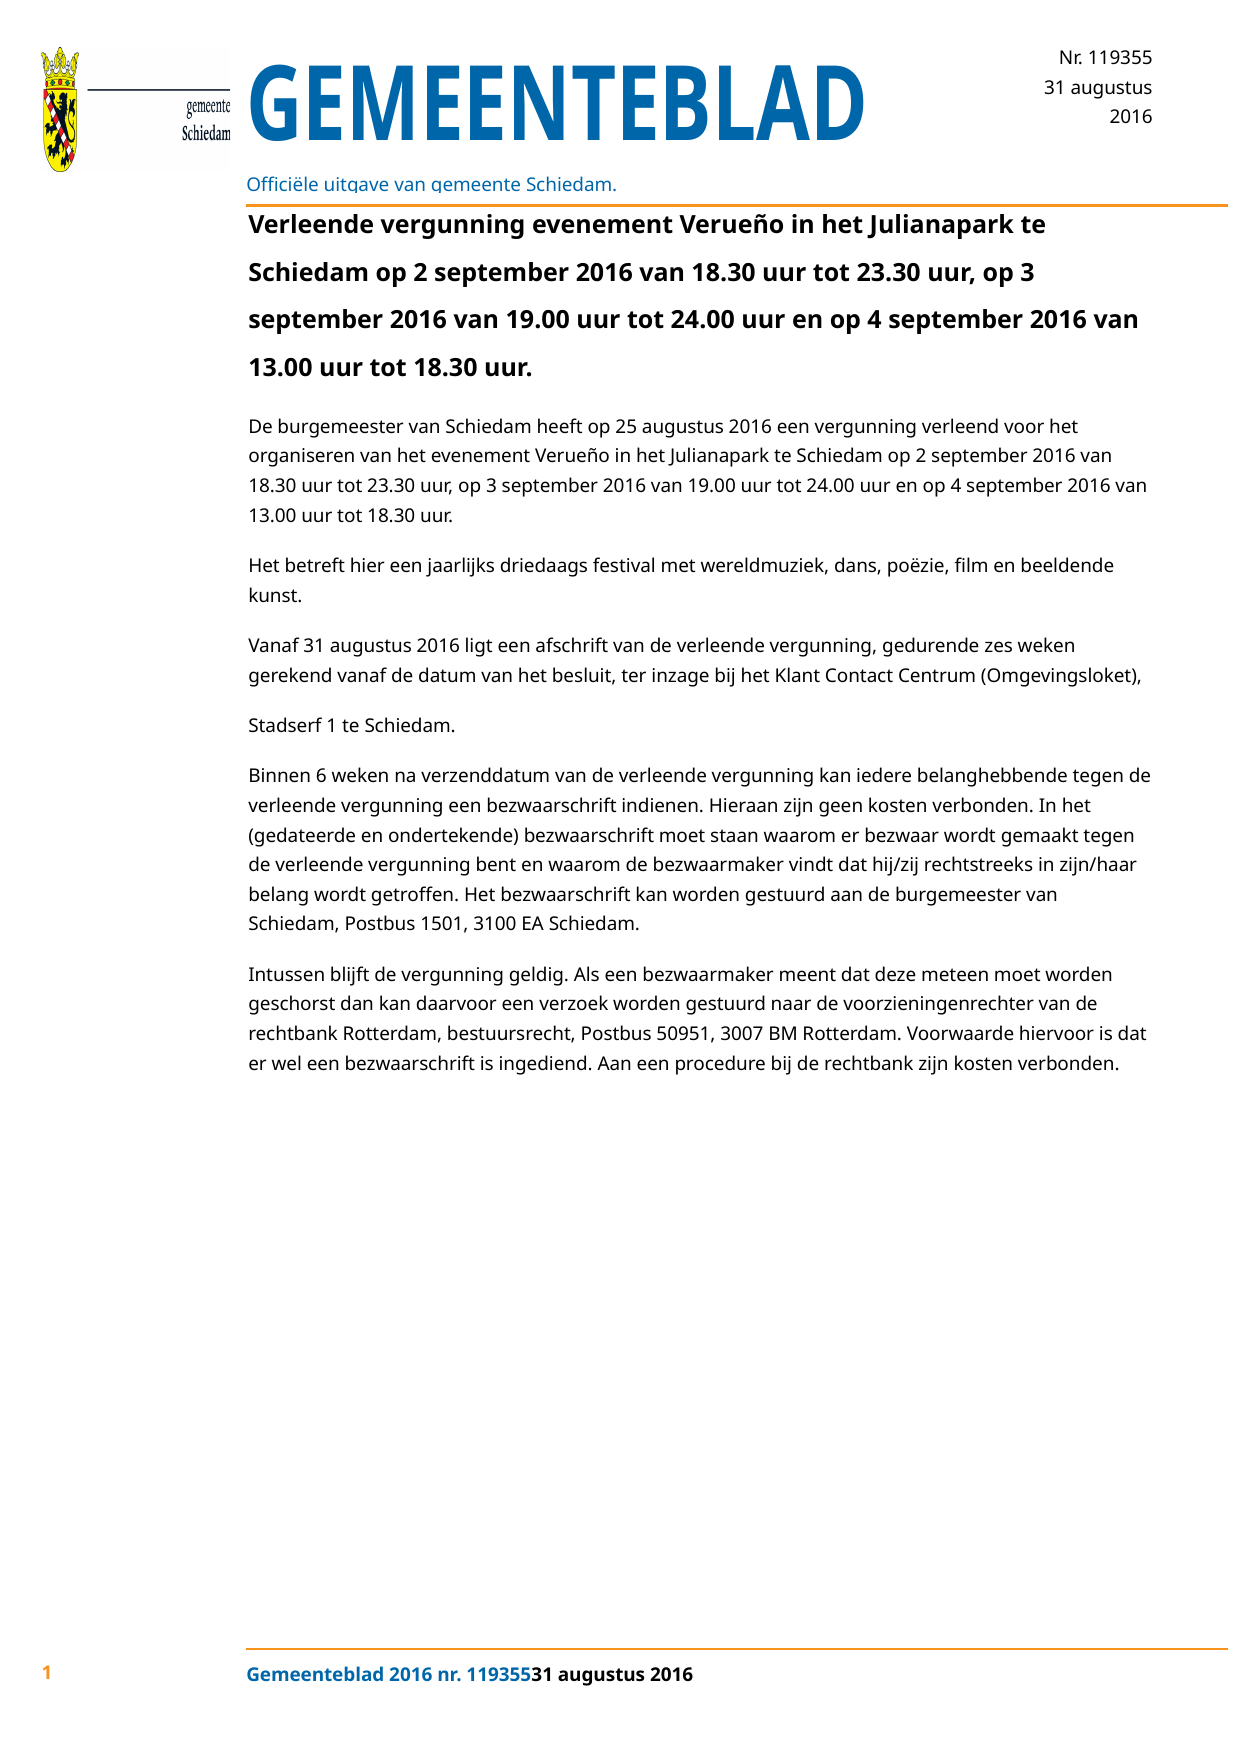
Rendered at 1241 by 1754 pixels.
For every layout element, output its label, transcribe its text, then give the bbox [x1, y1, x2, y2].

text De burgemeester van Schiedam heeft op 25 augustus 2016 een vergunning verleend voor het organiseren van het evenement Verueño in het Julianapark te Schiedam op 2 september 2016 van 18.30 uur tot 23.30 uur, op 3 september 2016 van 19.00 uur tot 24.00 uur en op 4 september 2016 van 13.00 uur tot 18.30 uur. [248, 413, 1152, 528]
text Verleende vergunning evenement Verueño in het Julianapark te Schiedam op 2 september 2016 van 18.30 uur tot 23.30 uur, op 3 september 2016 van 19.00 uur tot 24.00 uur en op 4 september 2016 van 13.00 uur tot 18.30 uur. [248, 207, 1152, 384]
picture [41, 47, 231, 172]
text Intussen blijft de vergunning geldig. Als een bezwaarmaker meent dat deze meteen moet worden geschorst dan kan daarvoor een verzoek worden gestuurd naar de voorzieningenrechter van de rechtbank Rotterdam, bestuursrecht, Postbus 50951, 3007 BM Rotterdam. Voorwaarde hiervoor is dat er wel een bezwaarschrift is ingediend. Aan een procedure bij de rechtbank zijn kosten verbonden. [248, 961, 1152, 1076]
text Stadserf 1 te Schiedam. [248, 712, 1152, 738]
text Binnen 6 weken na verzenddatum van de verleende vergunning kan iedere belanghebbende tegen de verleende vergunning een bezwaarschrift indienen. Hieraan zijn geen kosten verbonden. In het (gedateerde en ondertekende) bezwaarschrift moet staan waarom er bezwaar wordt gemaakt tegen de verleende vergunning bent en waarom de bezwaarmaker vindt dat hij/zij rechtstreeks in zijn/haar belang wordt getroffen. Het bezwaarschrift kan worden gestuurd aan de burgemeester van Schiedam, Postbus 1501, 3100 EA Schiedam. [248, 763, 1152, 936]
text Het betreft hier een jaarlijks driedaags festival met wereldmuziek, dans, poëzie, film en beeldende kunst. [248, 552, 1152, 608]
text Vanaf 31 augustus 2016 ligt een afschrift van de verleende vergunning, gedurende zes weken gerekend vanaf de datum van het besluit, ter inzage bij het Klant Contact Centrum (Omgevingsloket), [248, 632, 1152, 688]
